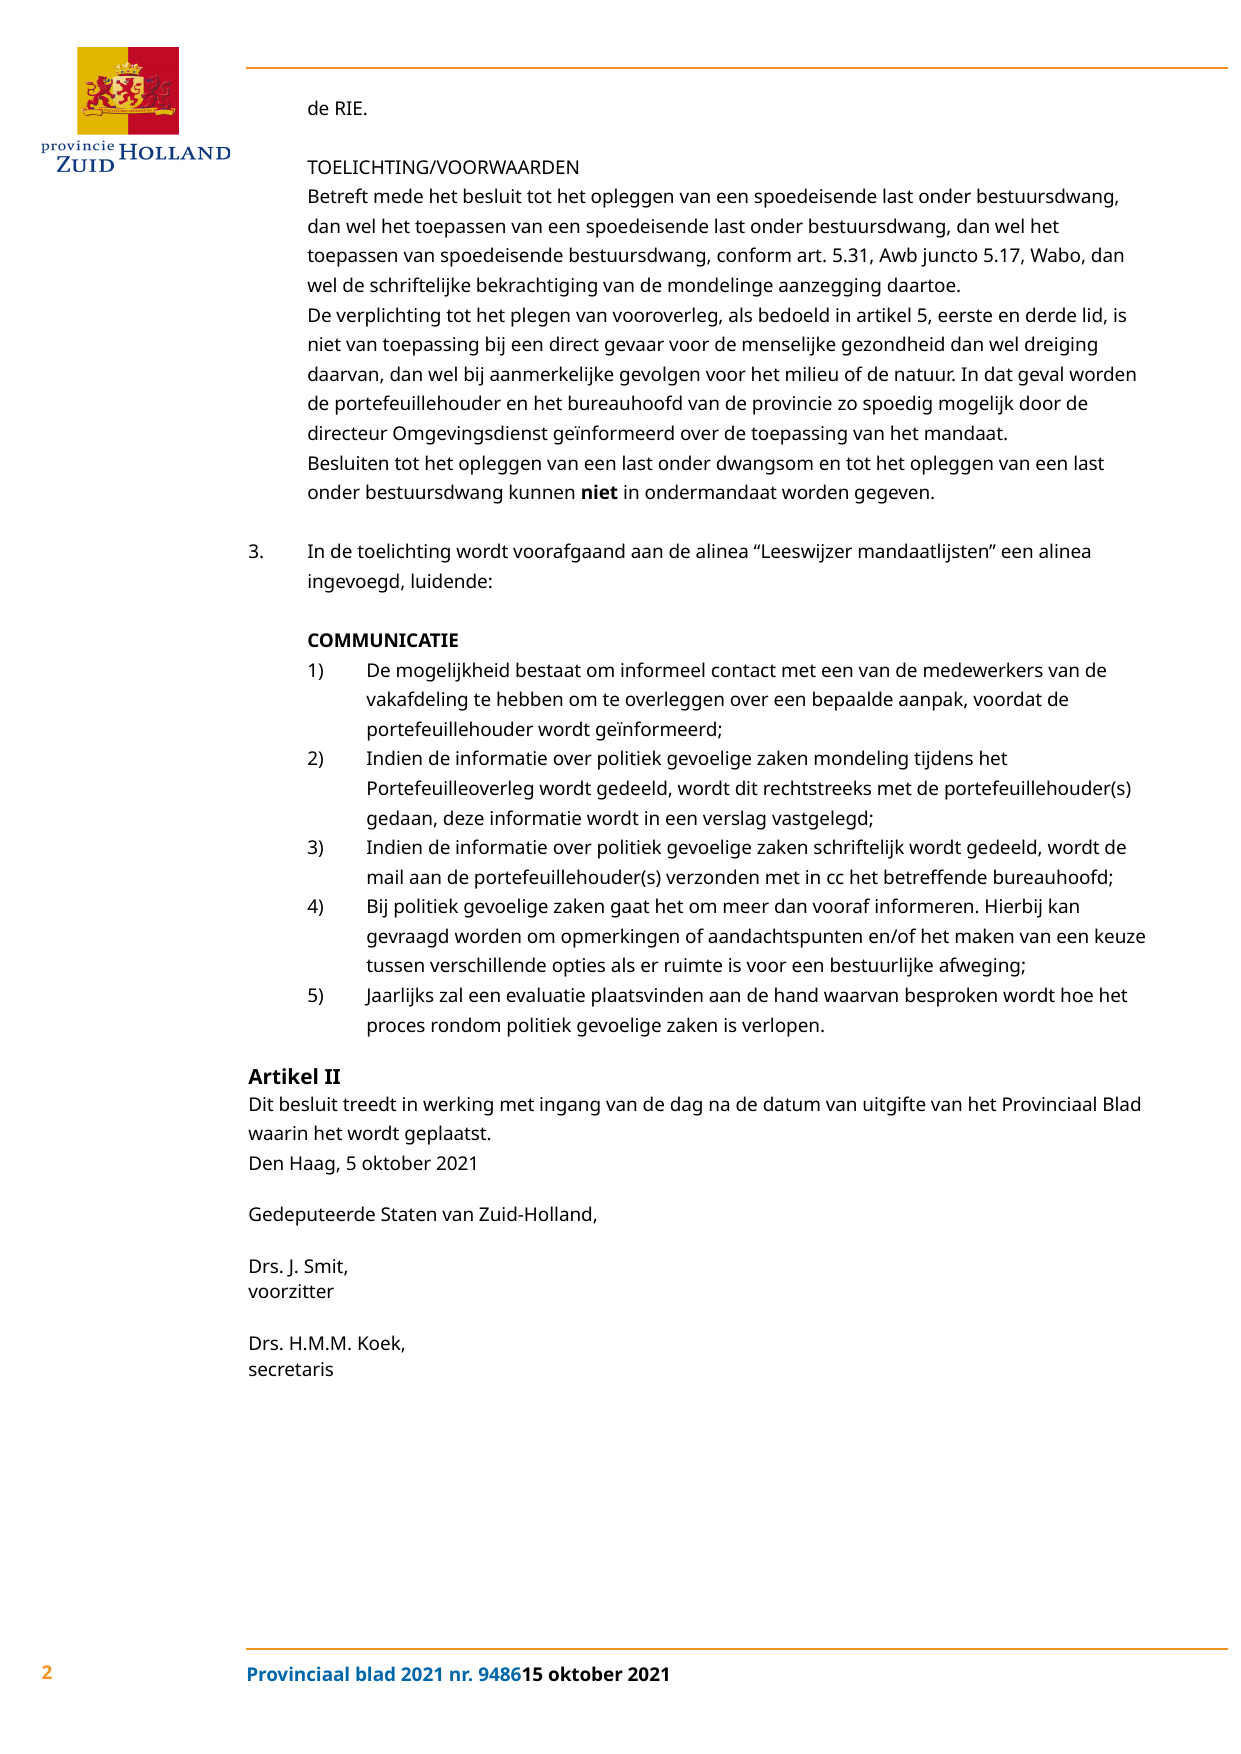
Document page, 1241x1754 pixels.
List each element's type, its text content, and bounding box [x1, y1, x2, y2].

text Dit besluit treedt in werking met ingang van de dag na de datum van uitgifte van het Provinciaal Blad waarin het wordt geplaatst. [248, 1091, 1152, 1146]
list Indien de informatie over politiek gevoelige zaken schriftelijk wordt gedeeld, wordt de mail aan de portefeuillehouder(s) verzonden met in cc het betreffende bureauhoofd; [307, 834, 1152, 890]
list Betreft mede het besluit tot het opleggen van een spoedeisende last onder bestuursdwang, [248, 183, 1152, 209]
list De verplichting tot het plegen van vooroverleg, als bedoeld in artikel 5, eerste en derde lid, is niet van toepassing bij een direct gevaar voor de menselijke gezondheid dan wel dreiging daarvan, dan wel bij aanmerkelijke gevolgen voor het milieu of de natuur. In dat geval worden de portefeuillehouder en het bureauhoofd van de provincie zo spoedig mogelijk door de directeur Omgevingsdienst geïnformeerd over de toepassing van het mandaat. [248, 302, 1152, 446]
list Bij politiek gevoelige zaken gaat het om meer dan vooraf informeren. Hierbij kan gevraagd worden om opmerkingen of aandachtspunten en/of het maken van een keuze tussen verschillende opties als er ruimte is voor een bestuurlijke afweging; [307, 893, 1152, 978]
text Drs. J. Smit, [248, 1253, 1152, 1278]
text Gedeputeerde Staten van Zuid-Holland, [248, 1201, 1152, 1227]
text Artikel II [248, 1062, 1152, 1091]
list Besluiten tot het opleggen van een last onder dwangsom en tot het opleggen van een last onder bestuursdwang kunnen niet in ondermandaat worden gegeven. [248, 450, 1152, 505]
list de RIE. [248, 95, 1152, 121]
text Den Haag, 5 oktober 2021 [248, 1150, 1152, 1176]
list In de toelichting wordt voorafgaand aan de alinea “Leeswijzer mandaatlijsten” een alinea ingevoegd, luidende: [248, 538, 1152, 594]
list dan wel het toepassen van een spoedeisende last onder bestuursdwang, dan wel het toepassen van spoedeisende bestuursdwang, conform art. 5.31, Awb juncto 5.17, Wabo, dan wel de schriftelijke bekrachtiging van de mondelinge aanzegging daartoe. [248, 213, 1152, 298]
text secretaris [248, 1356, 1152, 1381]
list Jaarlijks zal een evaluatie plaatsvinden aan de hand waarvan besproken wordt hoe het proces rondom politiek gevoelige zaken is verlopen. [307, 982, 1152, 1038]
list Indien de informatie over politiek gevoelige zaken mondeling tijdens het Portefeuilleoverleg wordt gedeeld, wordt dit rechtstreeks met de portefeuillehouder(s) gedaan, deze informatie wordt in een verslag vastgelegd; [307, 746, 1152, 831]
list De mogelijkheid bestaat om informeel contact met een van de medewerkers van de vakafdeling te hebben om te overleggen over een bepaalde aanpak, voordat de portefeuillehouder wordt geïnformeerd; [307, 657, 1152, 742]
text Drs. H.M.M. Koek, [248, 1330, 1152, 1356]
picture [41, 47, 231, 172]
text voorzitter [248, 1278, 1152, 1304]
list TOELICHTING/VOORWAARDEN [248, 154, 1152, 180]
list COMMUNICATIE [248, 627, 1152, 653]
